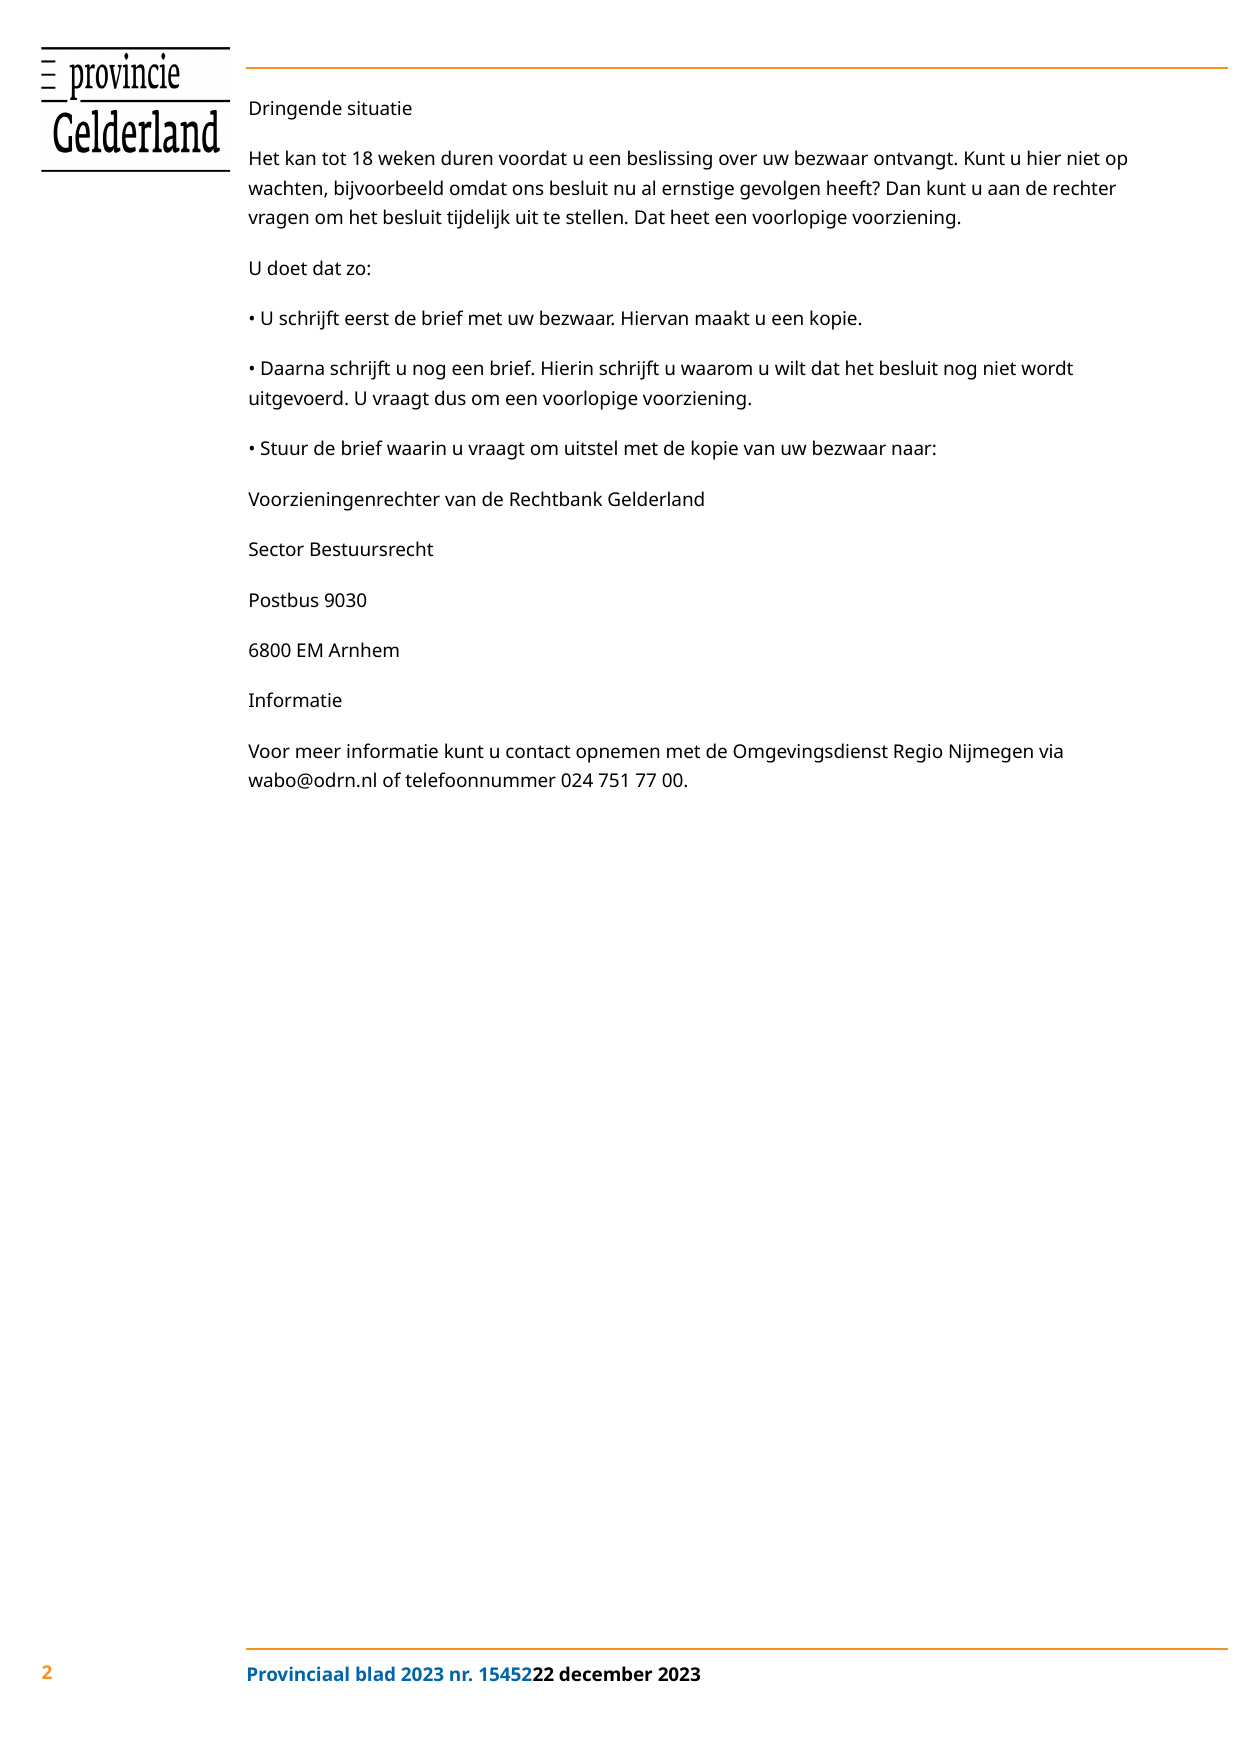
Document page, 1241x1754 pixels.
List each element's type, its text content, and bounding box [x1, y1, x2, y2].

picture [41, 47, 231, 172]
text U doet dat zo: [248, 255, 1152, 281]
text Het kan tot 18 weken duren voordat u een beslissing over uw bezwaar ontvangt. Kunt u hier niet op wachten, bijvoorbeeld omdat ons besluit nu al ernstige gevolgen heeft? Dan kunt u aan de rechter vragen om het besluit tijdelijk uit te stellen. Dat heet een voorlopige voorziening. [248, 145, 1152, 230]
text • Daarna schrijft u nog een brief. Hierin schrijft u waarom u wilt dat het besluit nog niet wordt uitgevoerd. U vraagt dus om een voorlopige voorziening. [248, 356, 1152, 411]
text • Stuur de brief waarin u vraagt om uitstel met de kopie van uw bezwaar naar: [248, 436, 1152, 461]
text 6800 EM Arnhem [248, 637, 1152, 663]
text Informatie [248, 688, 1152, 713]
text Voorzieningenrechter van de Rechtbank Gelderland [248, 486, 1152, 512]
text Voor meer informatie kunt u contact opnemen met de Omgevingsdienst Regio Nijmegen via wabo@odrn.nl of telefoonnummer 024 751 77 00. [248, 738, 1152, 793]
text • U schrijft eerst de brief met uw bezwaar. Hiervan maakt u een kopie. [248, 305, 1152, 331]
text Dringende situatie [248, 95, 1152, 121]
text Sector Bestuursrecht [248, 536, 1152, 562]
text Postbus 9030 [248, 587, 1152, 613]
